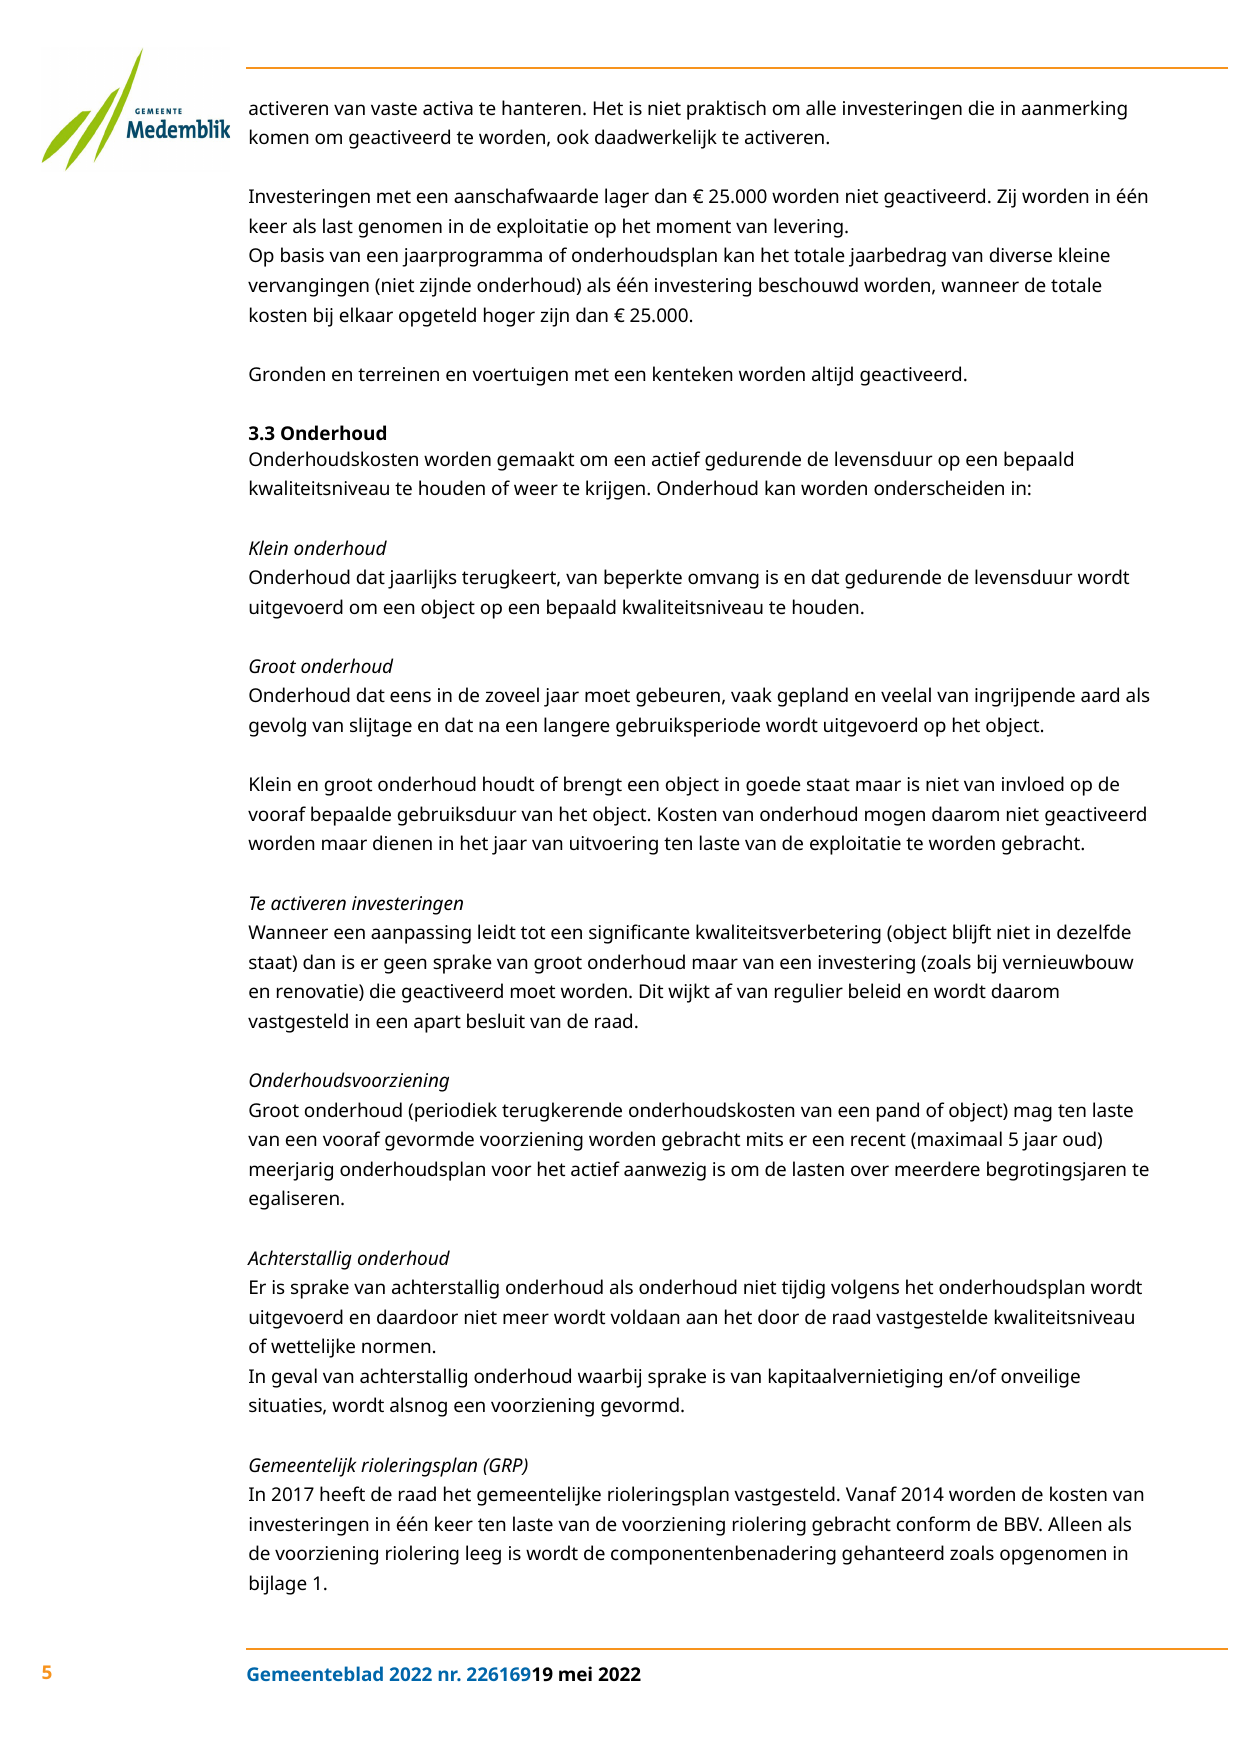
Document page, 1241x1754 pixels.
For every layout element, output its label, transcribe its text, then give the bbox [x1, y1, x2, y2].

text Te activeren investeringen [248, 890, 1152, 915]
text Er is sprake van achterstallig onderhoud als onderhoud niet tijdig volgens het onderhoudsplan wordt uitgevoerd en daardoor niet meer wordt voldaan aan het door de raad vastgestelde kwaliteitsniveau of wettelijke normen. [248, 1274, 1152, 1359]
text Gronden en terreinen en voertuigen met een kenteken worden altijd geactiveerd. [248, 361, 1152, 387]
text In geval van achterstallig onderhoud waarbij sprake is van kapitaalvernietiging en/of onveilige situaties, wordt alsnog een voorziening gevormd. [248, 1363, 1152, 1418]
text Onderhoud dat eens in de zoveel jaar moet gebeuren, vaak gepland en veelal van ingrijpende aard als gevolg van slijtage en dat na een langere gebruiksperiode wordt uitgevoerd op het object. [248, 683, 1152, 738]
text activeren van vaste activa te hanteren. Het is niet praktisch om alle investeringen die in aanmerking komen om geactiveerd te worden, ook daadwerkelijk te activeren. [248, 95, 1152, 150]
text In 2017 heeft de raad het gemeentelijke rioleringsplan vastgesteld. Vanaf 2014 worden de kosten van investeringen in één keer ten laste van de voorziening riolering gebracht conform de BBV. Alleen als de voorziening riolering leeg is wordt de componentenbenadering gehanteerd zoals opgenomen in bijlage 1. [248, 1481, 1152, 1596]
text Klein en groot onderhoud houdt of brengt een object in goede staat maar is niet van invloed op de vooraf bepaalde gebruiksduur van het object. Kosten van onderhoud mogen daarom niet geactiveerd worden maar dienen in het jaar van uitvoering ten laste van de exploitatie te worden gebracht. [248, 771, 1152, 856]
text Achterstallig onderhoud [248, 1245, 1152, 1270]
text Klein onderhoud [248, 535, 1152, 560]
text Gemeentelijk rioleringsplan (GRP) [248, 1452, 1152, 1477]
text Onderhoudskosten worden gemaakt om een actief gedurende de levensduur op een bepaald kwaliteitsniveau te houden of weer te krijgen. Onderhoud kan worden onderscheiden in: [248, 446, 1152, 501]
text Op basis van een jaarprogramma of onderhoudsplan kan het totale jaarbedrag van diverse kleine vervangingen (niet zijnde onderhoud) als één investering beschouwd worden, wanneer de totale kosten bij elkaar opgeteld hoger zijn dan € 25.000. [248, 243, 1152, 328]
text Groot onderhoud (periodiek terugkerende onderhoudskosten van een pand of object) mag ten laste van een vooraf gevormde voorziening worden gebracht mits er een recent (maximaal 5 jaar oud) meerjarig onderhoudsplan voor het actief aanwezig is om de lasten over meerdere begrotingsjaren te egaliseren. [248, 1097, 1152, 1211]
text 3.3 Onderhoud [248, 420, 1152, 446]
text Groot onderhoud [248, 653, 1152, 679]
text Wanneer een aanpassing leidt tot een significante kwaliteitsverbetering (object blijft niet in dezelfde staat) dan is er geen sprake van groot onderhoud maar van een investering (zoals bij vernieuwbouw en renovatie) die geactiveerd moet worden. Dit wijkt af van regulier beleid en wordt daarom vastgesteld in een apart besluit van de raad. [248, 919, 1152, 1034]
text Onderhoud dat jaarlijks terugkeert, van beperkte omvang is en dat gedurende de levensduur wordt uitgevoerd om een object op een bepaald kwaliteitsniveau te houden. [248, 564, 1152, 619]
text Investeringen met een aanschafwaarde lager dan € 25.000 worden niet geactiveerd. Zij worden in één keer als last genomen in de exploitatie op het moment van levering. [248, 183, 1152, 239]
text Onderhoudsvoorziening [248, 1067, 1152, 1093]
picture [41, 47, 231, 172]
